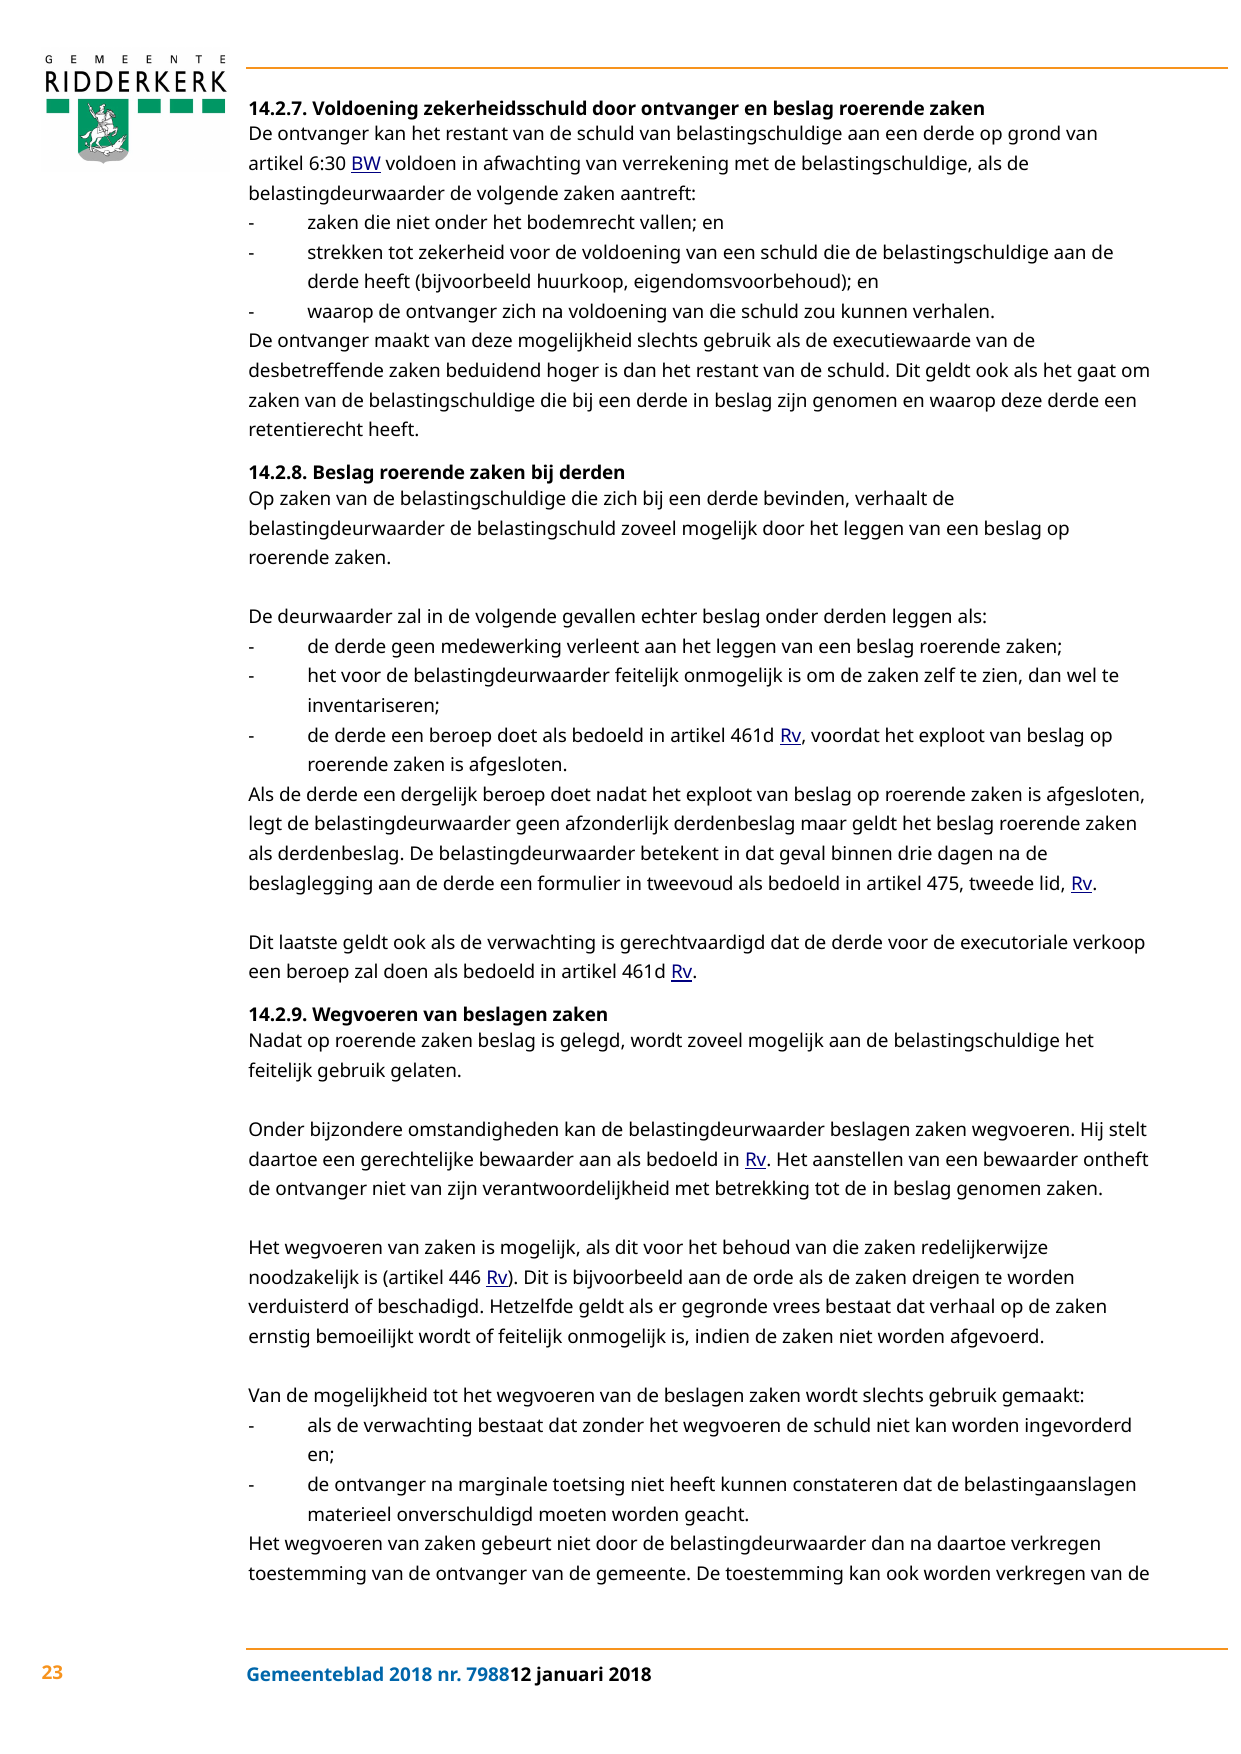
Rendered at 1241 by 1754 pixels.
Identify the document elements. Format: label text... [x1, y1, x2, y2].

text De ontvanger maakt van deze mogelijkheid slechts gebruik als de executiewaarde van de desbetreffende zaken beduidend hoger is dan het restant van de schuld. Dit geldt ook als het gaat om zaken van de belastingschuldige die bij een derde in beslag zijn genomen en waarop deze derde een retentierecht heeft. [248, 328, 1152, 442]
text Het wegvoeren van zaken gebeurt niet door de belastingdeurwaarder dan na daartoe verkregen toestemming van de ontvanger van de gemeente. De toestemming kan ook worden verkregen van de [248, 1530, 1152, 1586]
text Van de mogelijkheid tot het wegvoeren van de beslagen zaken wordt slechts gebruik gemaakt: [248, 1382, 1152, 1408]
list het voor de belastingdeurwaarder feitelijk onmogelijk is om de zaken zelf te zien, dan wel te inventariseren; [248, 663, 1152, 718]
text Als de derde een dergelijk beroep doet nadat het exploot van beslag op roerende zaken is afgesloten, legt de belastingdeurwaarder geen afzonderlijk derdenbeslag maar geldt het beslag roerende zaken als derdenbeslag. De belastingdeurwaarder betekent in dat geval binnen drie dagen na de beslaglegging aan de derde een formulier in tweevoud als bedoeld in artikel 475, tweede lid, Rv. [248, 781, 1152, 896]
picture [41, 47, 231, 172]
text 14.2.9. Wegvoeren van beslagen zaken [248, 1002, 1152, 1027]
text De ontvanger kan het restant van de schuld van belastingschuldige aan een derde op grond van artikel 6:30 BW voldoen in afwachting van verrekening met de belastingschuldige, als de belastingdeurwaarder de volgende zaken aantreft: [248, 121, 1152, 205]
text Onder bijzondere omstandigheden kan de belastingdeurwaarder beslagen zaken wegvoeren. Hij stelt daartoe een gerechtelijke bewaarder aan als bedoeld in Rv. Het aanstellen van een bewaarder ontheft de ontvanger niet van zijn verantwoordelijkheid met betrekking tot de in beslag genomen zaken. [248, 1116, 1152, 1201]
list waarop de ontvanger zich na voldoening van die schuld zou kunnen verhalen. [248, 298, 1152, 324]
text 14.2.7. Voldoening zekerheidsschuld door ontvanger en beslag roerende zaken [248, 95, 1152, 121]
list de derde geen medewerking verleent aan het leggen van een beslag roerende zaken; [248, 633, 1152, 659]
text 14.2.8. Beslag roerende zaken bij derden [248, 459, 1152, 485]
list de derde een beroep doet als bedoeld in artikel 461d Rv, voordat het exploot van beslag op roerende zaken is afgesloten. [248, 722, 1152, 777]
list de ontvanger na marginale toetsing niet heeft kunnen constateren dat de belastingaanslagen materieel onverschuldigd moeten worden geacht. [248, 1471, 1152, 1526]
text Nadat op roerende zaken beslag is gelegd, wordt zoveel mogelijk aan de belastingschuldige het feitelijk gebruik gelaten. [248, 1027, 1152, 1083]
text Op zaken van de belastingschuldige die zich bij een derde bevinden, verhaalt de belastingdeurwaarder de belastingschuld zoveel mogelijk door het leggen van een beslag op roerende zaken. [248, 485, 1152, 570]
text De deurwaarder zal in de volgende gevallen echter beslag onder derden leggen als: [248, 603, 1152, 629]
text Dit laatste geldt ook als de verwachting is gerechtvaardigd dat de derde voor de executoriale verkoop een beroep zal doen als bedoeld in artikel 461d Rv. [248, 929, 1152, 984]
text Het wegvoeren van zaken is mogelijk, als dit voor het behoud van die zaken redelijkerwijze noodzakelijk is (artikel 446 Rv). Dit is bijvoorbeeld aan de orde als de zaken dreigen te worden verduisterd of beschadigd. Hetzelfde geldt als er gegronde vrees bestaat dat verhaal op de zaken ernstig bemoeilijkt wordt of feitelijk onmogelijk is, indien de zaken niet worden afgevoerd. [248, 1234, 1152, 1349]
list als de verwachting bestaat dat zonder het wegvoeren de schuld niet kan worden ingevorderd en; [248, 1412, 1152, 1467]
list zaken die niet onder het bodemrecht vallen; en [248, 209, 1152, 235]
list strekken tot zekerheid voor de voldoening van een schuld die de belastingschuldige aan de derde heeft (bijvoorbeeld huurkoop, eigendomsvoorbehoud); en [248, 239, 1152, 294]
